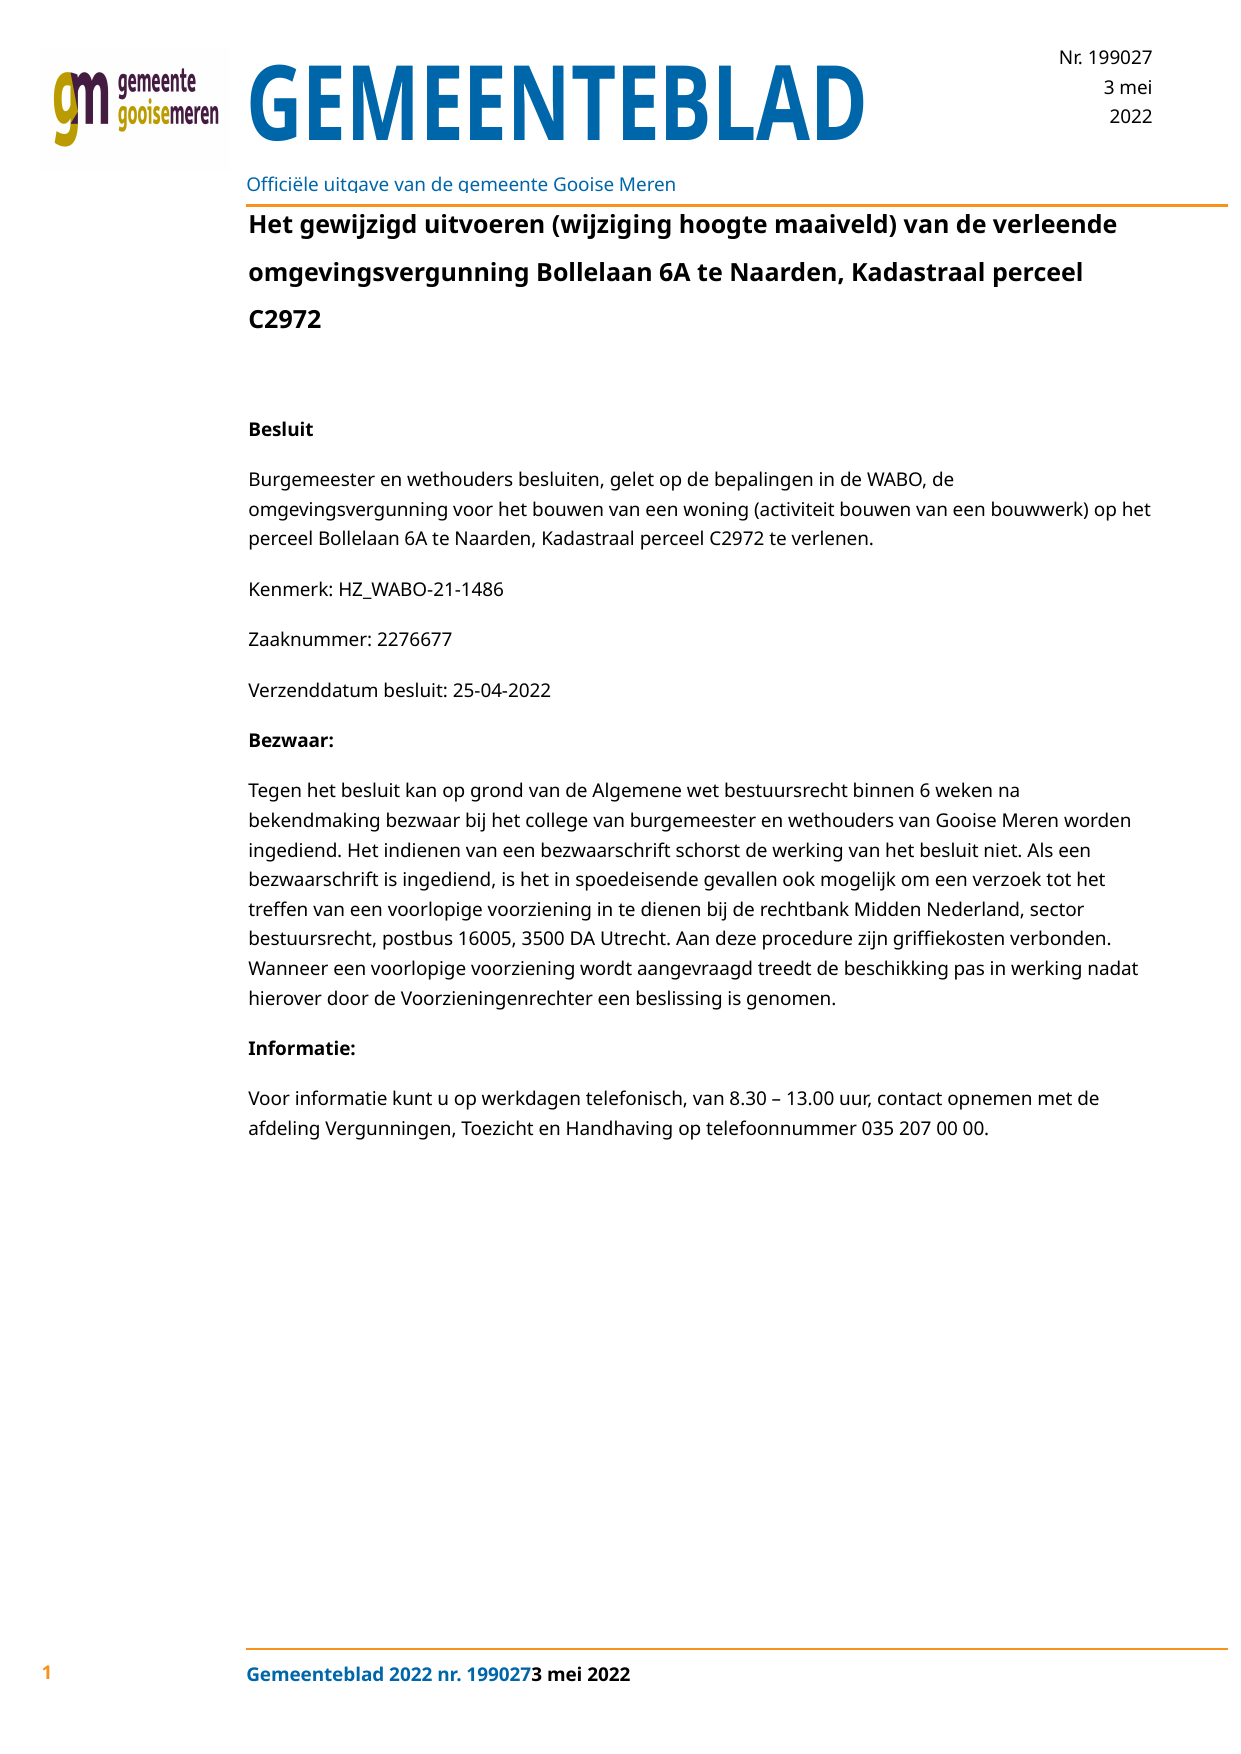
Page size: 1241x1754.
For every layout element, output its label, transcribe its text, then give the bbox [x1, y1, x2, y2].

text Voor informatie kunt u op werkdagen telefonisch, van 8.30 – 13.00 uur, contact opnemen met de afdeling Vergunningen, Toezicht en Handhaving op telefoonnummer 035 207 00 00. [248, 1086, 1152, 1141]
text Besluit [248, 416, 1152, 442]
text Kenmerk: HZ_WABO-21-1486 [248, 576, 1152, 602]
text Het gewijzigd uitvoeren (wijziging hoogte maaiveld) van de verleende omgevingsvergunning Bollelaan 6A te Naarden, Kadastraal perceel C2972 [248, 207, 1152, 336]
text Informatie: [248, 1035, 1152, 1061]
text Burgemeester en wethouders besluiten, gelet op de bepalingen in de WABO, de omgevingsvergunning voor het bouwen van een woning (activiteit bouwen van een bouwwerk) op het perceel Bollelaan 6A te Naarden, Kadastraal perceel C2972 te verlenen. [248, 466, 1152, 551]
picture [41, 47, 231, 172]
text Zaaknummer: 2276677 [248, 626, 1152, 652]
text Verzenddatum besluit: 25-04-2022 [248, 677, 1152, 702]
text Bezwaar: [248, 727, 1152, 753]
text Tegen het besluit kan op grond van de Algemene wet bestuursrecht binnen 6 weken na bekendmaking bezwaar bij het college van burgemeester en wethouders van Gooise Meren worden ingediend. Het indienen van een bezwaarschrift schorst de werking van het besluit niet. Als een bezwaarschrift is ingediend, is het in spoedeisende gevallen ook mogelijk om een verzoek tot het treffen van een voorlopige voorziening in te dienen bij de rechtbank Midden Nederland, sector bestuursrecht, postbus 16005, 3500 DA Utrecht. Aan deze procedure zijn griffiekosten verbonden. Wanneer een voorlopige voorziening wordt aangevraagd treedt de beschikking pas in werking nadat hierover door de Voorzieningenrechter een beslissing is genomen. [248, 778, 1152, 1010]
